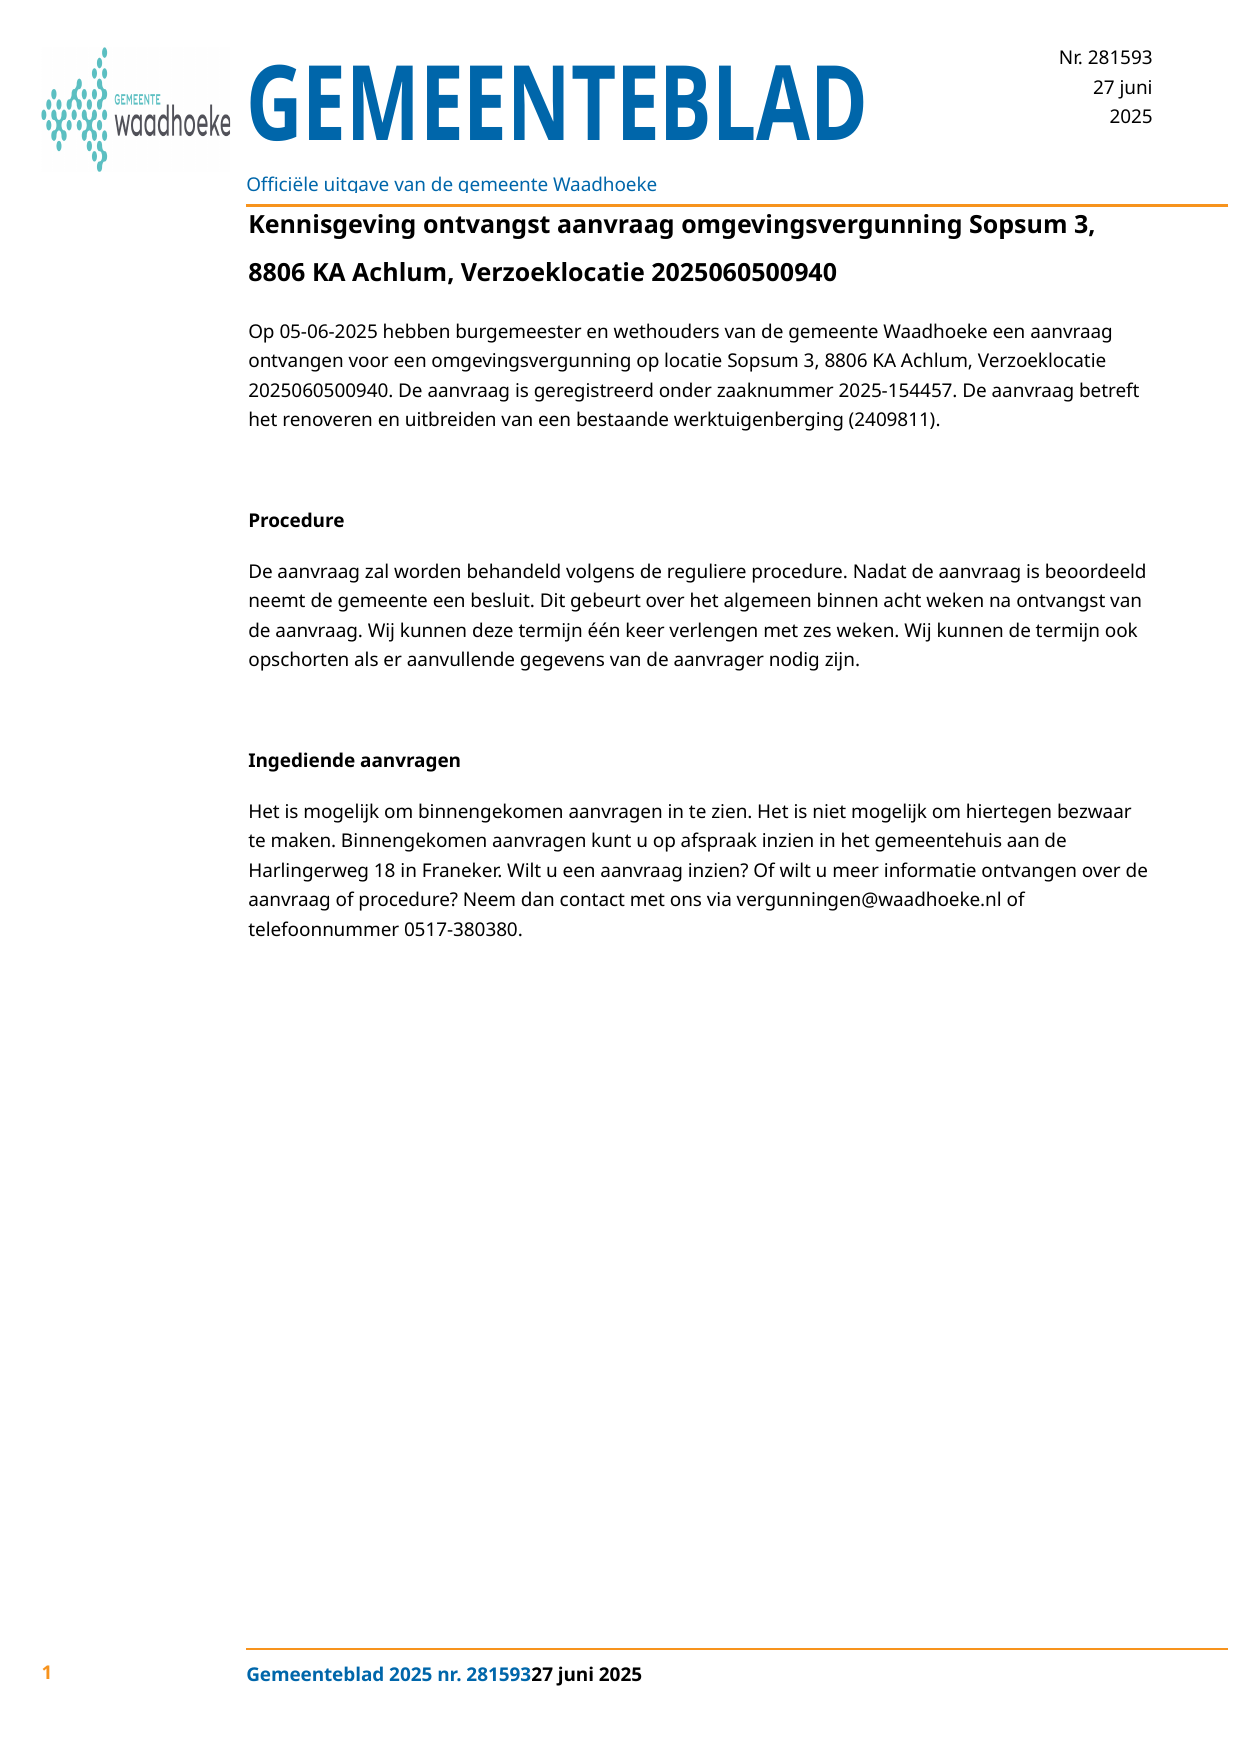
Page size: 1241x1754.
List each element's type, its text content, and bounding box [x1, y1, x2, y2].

picture [41, 47, 231, 172]
text Op 05-06-2025 hebben burgemeester en wethouders van de gemeente Waadhoeke een aanvraag ontvangen voor een omgevingsvergunning op locatie Sopsum 3, 8806 KA Achlum, Verzoeklocatie 2025060500940. De aanvraag is geregistreerd onder zaaknummer 2025-154457. De aanvraag betreft het renoveren en uitbreiden van een bestaande werktuigenberging (2409811). [248, 318, 1152, 432]
text Procedure [248, 507, 1152, 533]
text Het is mogelijk om binnengekomen aanvragen in te zien. Het is niet mogelijk om hiertegen bezwaar te maken. Binnengekomen aanvragen kunt u op afspraak inzien in het gemeentehuis aan de Harlingerweg 18 in Franeker. Wilt u een aanvraag inzien? Of wilt u meer informatie ontvangen over de aanvraag of procedure? Neem dan contact met ons via vergunningen@waadhoeke.nl of telefoonnummer 0517-380380. [248, 798, 1152, 942]
text Ingediende aanvragen [248, 747, 1152, 773]
text De aanvraag zal worden behandeld volgens de reguliere procedure. Nadat de aanvraag is beoordeeld neemt de gemeente een besluit. Dit gebeurt over het algemeen binnen acht weken na ontvangst van de aanvraag. Wij kunnen deze termijn één keer verlengen met zes weken. Wij kunnen de termijn ook opschorten als er aanvullende gegevens van de aanvrager nodig zijn. [248, 558, 1152, 672]
text Kennisgeving ontvangst aanvraag omgevingsvergunning Sopsum 3, 8806 KA Achlum, Verzoeklocatie 2025060500940 [248, 207, 1152, 288]
